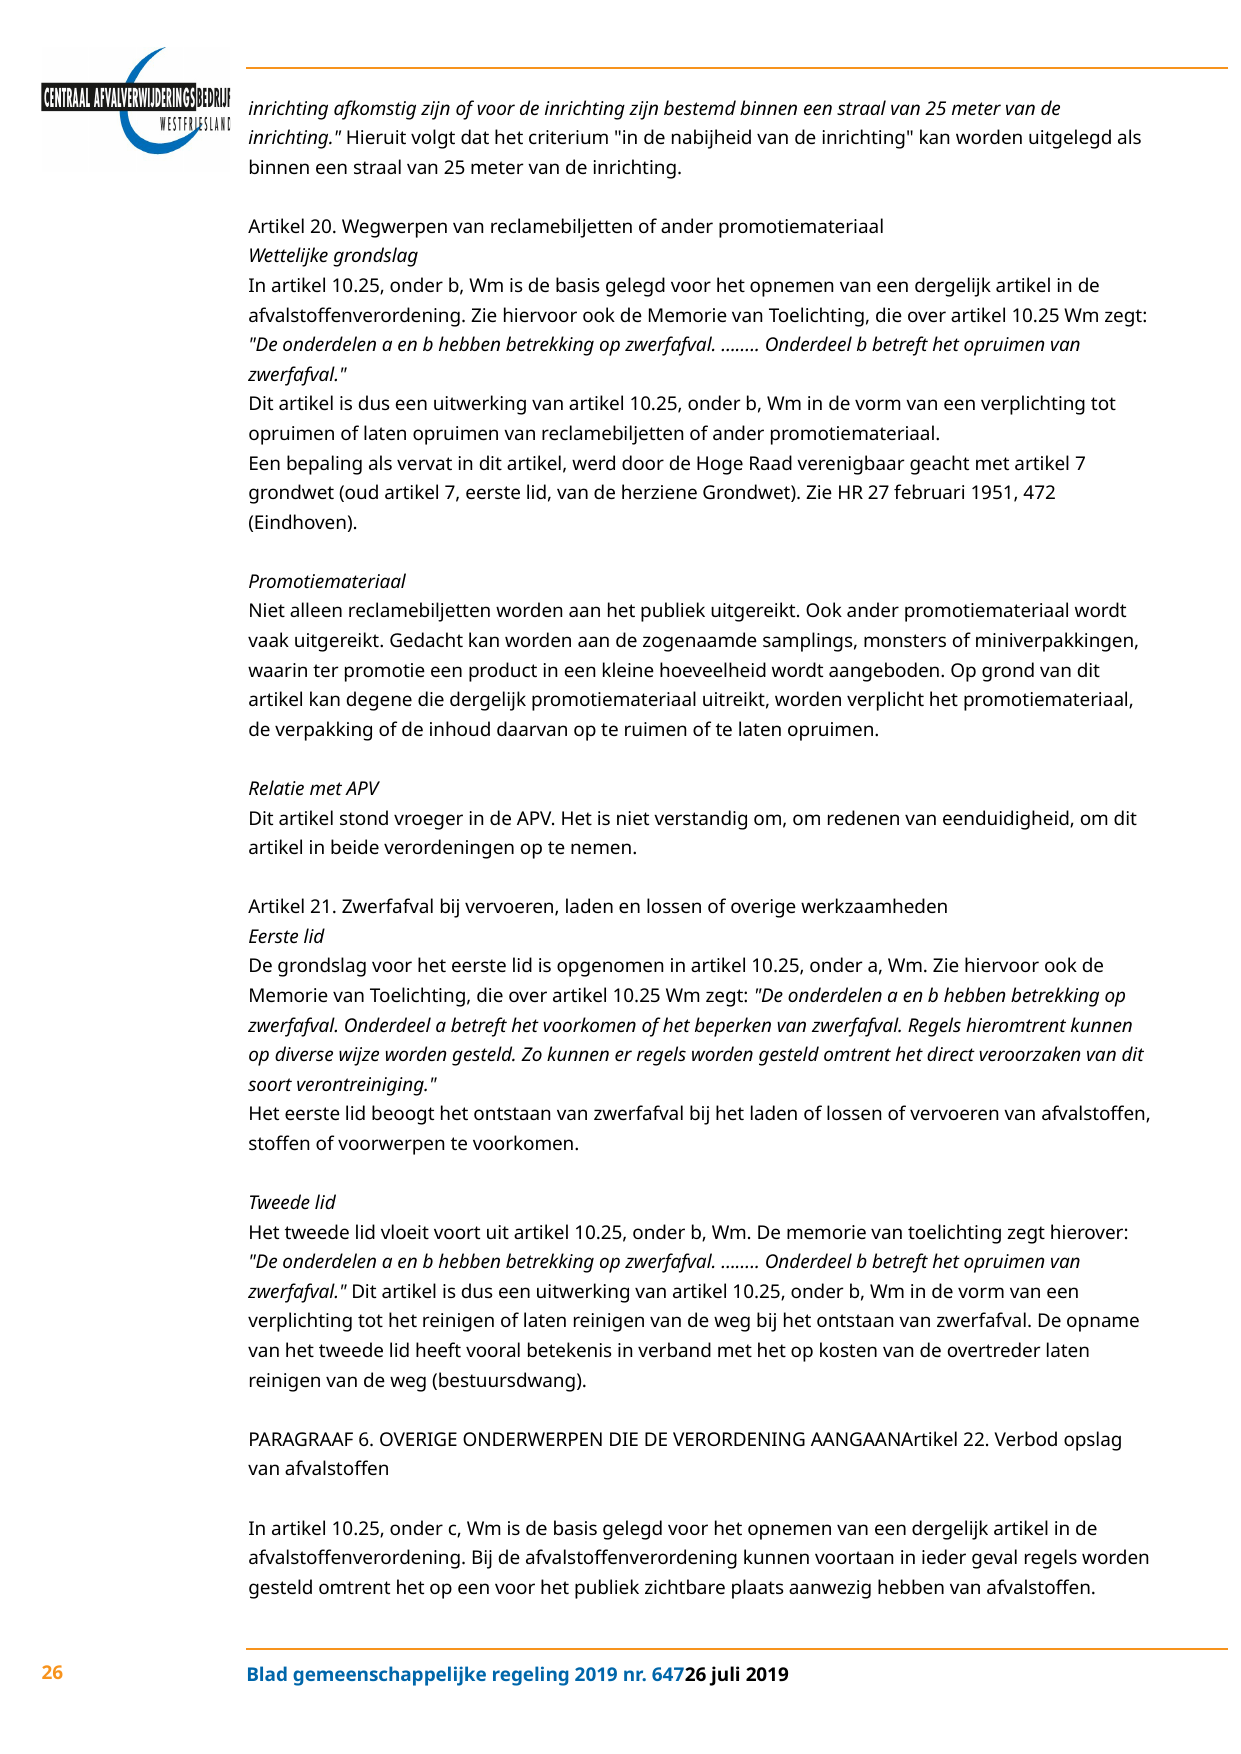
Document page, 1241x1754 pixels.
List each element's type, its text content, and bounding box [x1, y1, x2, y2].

text Het eerste lid beoogt het ontstaan van zwerfafval bij het laden of lossen of vervoeren van afvalstoffen, stoffen of voorwerpen te voorkomen. [248, 1101, 1152, 1156]
text Niet alleen reclamebiljetten worden aan het publiek uitgereikt. Ook ander promotiemateriaal wordt vaak uitgereikt. Gedacht kan worden aan de zogenaamde samplings, monsters of miniverpakkingen, waarin ter promotie een product in een kleine hoeveelheid wordt aangeboden. Op grond van dit artikel kan degene die dergelijk promotiemateriaal uitreikt, worden verplicht het promotiemateriaal, de verpakking of de inhoud daarvan op te ruimen of te laten opruimen. [248, 598, 1152, 742]
text De grondslag voor het eerste lid is opgenomen in artikel 10.25, onder a, Wm. Zie hiervoor ook de Memorie van Toelichting, die over artikel 10.25 Wm zegt: "De onderdelen a en b hebben betrekking op zwerfafval. Onderdeel a betreft het voorkomen of het beperken van zwerfafval. Regels hieromtrent kunnen op diverse wijze worden gesteld. Zo kunnen er regels worden gesteld omtrent het direct veroorzaken van dit soort verontreiniging." [248, 953, 1152, 1097]
text In artikel 10.25, onder c, Wm is de basis gelegd voor het opnemen van een dergelijk artikel in de afvalstoffenverordening. Bij de afvalstoffenverordening kunnen voortaan in ieder geval regels worden gesteld omtrent het op een voor het publiek zichtbare plaats aanwezig hebben van afvalstoffen. [248, 1515, 1152, 1600]
picture [41, 47, 231, 172]
text Artikel 20. Wegwerpen van reclamebiljetten of ander promotiemateriaal [248, 213, 1152, 239]
text Wettelijke grondslag [248, 243, 1152, 268]
text Een bepaling als vervat in dit artikel, werd door de Hoge Raad verenigbaar geacht met artikel 7 grondwet (oud artikel 7, eerste lid, van de herziene Grondwet). Zie HR 27 februari 1951, 472 (Eindhoven). [248, 450, 1152, 535]
text Dit artikel stond vroeger in de APV. Het is niet verstandig om, om redenen van eenduidigheid, om dit artikel in beide verordeningen op te nemen. [248, 805, 1152, 860]
text PARAGRAAF 6. OVERIGE ONDERWERPEN DIE DE VERORDENING AANGAANArtikel 22. Verbod opslag van afvalstoffen [248, 1426, 1152, 1481]
text Tweede lid [248, 1189, 1152, 1215]
text Eerste lid [248, 923, 1152, 949]
text Dit artikel is dus een uitwerking van artikel 10.25, onder b, Wm in de vorm van een verplichting tot opruimen of laten opruimen van reclamebiljetten of ander promotiemateriaal. [248, 391, 1152, 446]
text Relatie met APV [248, 775, 1152, 801]
text Promotiemateriaal [248, 568, 1152, 594]
text In artikel 10.25, onder b, Wm is de basis gelegd voor het opnemen van een dergelijk artikel in de afvalstoffenverordening. Zie hiervoor ook de Memorie van Toelichting, die over artikel 10.25 Wm zegt: "De onderdelen a en b hebben betrekking op zwerfafval. …….. Onderdeel b betreft het opruimen van zwerfafval." [248, 272, 1152, 387]
text Het tweede lid vloeit voort uit artikel 10.25, onder b, Wm. De memorie van toelichting zegt hierover: "De onderdelen a en b hebben betrekking op zwerfafval. …….. Onderdeel b betreft het opruimen van zwerfafval." Dit artikel is dus een uitwerking van artikel 10.25, onder b, Wm in de vorm van een verplichting tot het reinigen of laten reinigen van de weg bij het ontstaan van zwerfafval. De opname van het tweede lid heeft vooral betekenis in verband met het op kosten van de overtreder laten reinigen van de weg (bestuursdwang). [248, 1219, 1152, 1393]
text Artikel 21. Zwerfafval bij vervoeren, laden en lossen of overige werkzaamheden [248, 893, 1152, 919]
text inrichting afkomstig zijn of voor de inrichting zijn bestemd binnen een straal van 25 meter van de inrichting." Hieruit volgt dat het criterium "in de nabijheid van de inrichting" kan worden uitgelegd als binnen een straal van 25 meter van de inrichting. [248, 95, 1152, 180]
